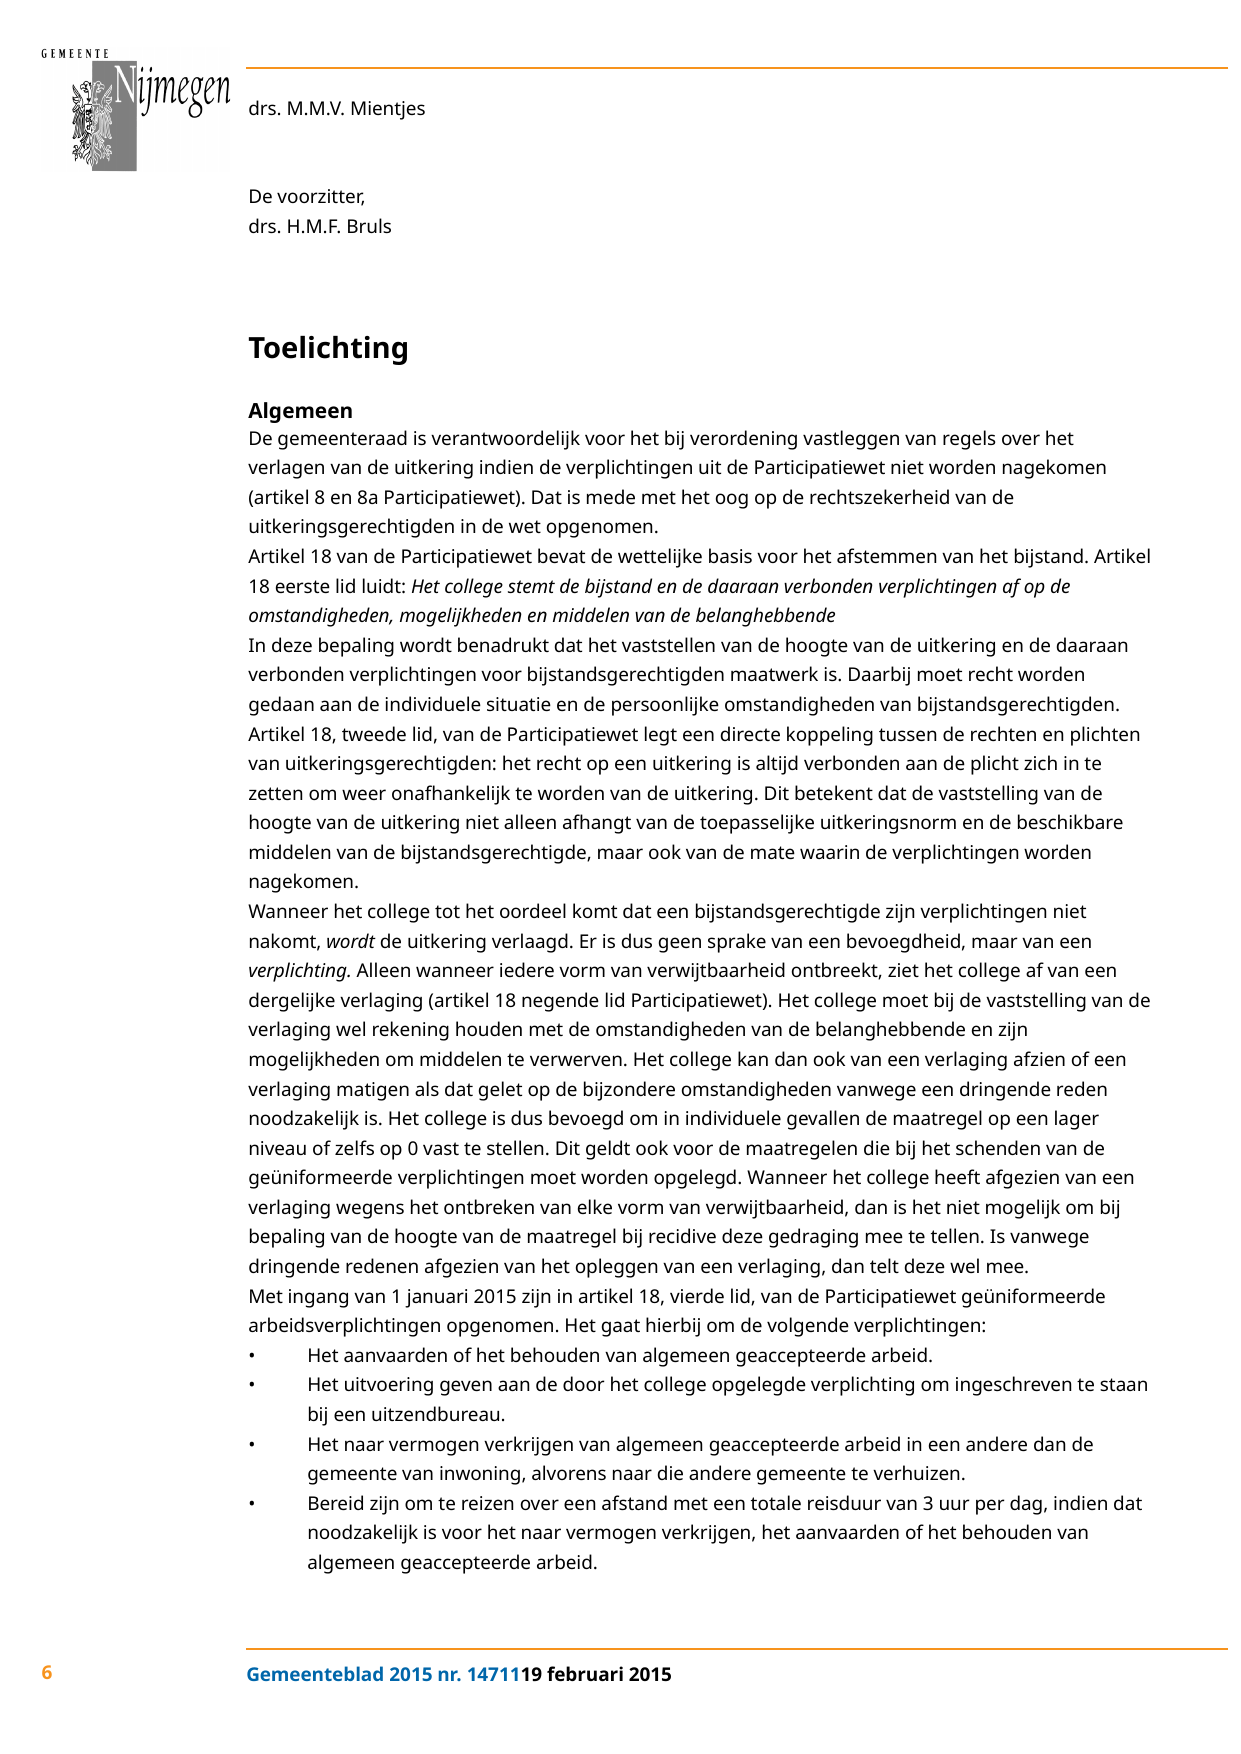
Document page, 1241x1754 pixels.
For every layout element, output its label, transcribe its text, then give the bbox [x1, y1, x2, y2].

text drs. M.M.V. Mientjes [248, 95, 1152, 121]
list Het aanvaarden of het behouden van algemeen geaccepteerde arbeid. [248, 1342, 1152, 1368]
list Het naar vermogen verkrijgen van algemeen geaccepteerde arbeid in een andere dan de gemeente van inwoning, alvorens naar die andere gemeente te verhuizen. [248, 1431, 1152, 1486]
text In deze bepaling wordt benadrukt dat het vaststellen van de hoogte van de uitkering en de daaraan verbonden verplichtingen voor bijstandsgerechtigden maatwerk is. Daarbij moet recht worden gedaan aan de individuele situatie en de persoonlijke omstandigheden van bijstandsgerechtigden. [248, 632, 1152, 717]
text Artikel 18 van de Participatiewet bevat de wettelijke basis voor het afstemmen van het bijstand. Artikel 18 eerste lid luidt: Het college stemt de bijstand en de daaraan verbonden verplichtingen af op de omstandigheden, mogelijkheden en middelen van de belanghebbende [248, 543, 1152, 628]
text Wanneer het college tot het oordeel komt dat een bijstandsgerechtigde zijn verplichtingen niet nakomt, wordt de uitkering verlaagd. Er is dus geen sprake van een bevoegdheid, maar van een verplichting. Alleen wanneer iedere vorm van verwijtbaarheid ontbreekt, ziet het college af van een dergelijke verlaging (artikel 18 negende lid Participatiewet). Het college moet bij de vaststelling van de verlaging wel rekening houden met de omstandigheden van de belanghebbende en zijn mogelijkheden om middelen te verwerven. Het college kan dan ook van een verlaging afzien of een verlaging matigen als dat gelet op de bijzondere omstandigheden vanwege een dringende reden noodzakelijk is. Het college is dus bevoegd om in individuele gevallen de maatregel op een lager niveau of zelfs op 0 vast te stellen. Dit geldt ook voor de maatregelen die bij het schenden van de geüniformeerde verplichtingen moet worden opgelegd. Wanneer het college heeft afgezien van een verlaging wegens het ontbreken van elke vorm van verwijtbaarheid, dan is het niet mogelijk om bij bepaling van de hoogte van de maatregel bij recidive deze gedraging mee te tellen. Is vanwege dringende redenen afgezien van het opleggen van een verlaging, dan telt deze wel mee. [248, 898, 1152, 1279]
text Artikel 18, tweede lid, van de Participatiewet legt een directe koppeling tussen de rechten en plichten van uitkeringsgerechtigden: het recht op een uitkering is altijd verbonden aan de plicht zich in te zetten om weer onafhankelijk te worden van de uitkering. Dit betekent dat de vaststelling van de hoogte van de uitkering niet alleen afhangt van de toepasselijke uitkeringsnorm en de beschikbare middelen van de bijstandsgerechtigde, maar ook van de mate waarin de verplichtingen worden nagekomen. [248, 721, 1152, 894]
text Algemeen [248, 396, 1152, 425]
list Bereid zijn om te reizen over een afstand met een totale reisduur van 3 uur per dag, indien dat noodzakelijk is voor het naar vermogen verkrijgen, het aanvaarden of het behouden van algemeen geaccepteerde arbeid. [248, 1490, 1152, 1575]
text De voorzitter, [248, 183, 1152, 209]
picture [41, 47, 231, 172]
text Toelichting [248, 328, 1152, 367]
list Het uitvoering geven aan de door het college opgelegde verplichting om ingeschreven te staan bij een uitzendbureau. [248, 1372, 1152, 1427]
text drs. H.M.F. Bruls [248, 213, 1152, 239]
text De gemeenteraad is verantwoordelijk voor het bij verordening vastleggen van regels over het verlagen van de uitkering indien de verplichtingen uit de Participatiewet niet worden nagekomen (artikel 8 en 8a Participatiewet). Dat is mede met het oog op de rechtszekerheid van de uitkeringsgerechtigden in de wet opgenomen. [248, 425, 1152, 539]
text Met ingang van 1 januari 2015 zijn in artikel 18, vierde lid, van de Participatiewet geüniformeerde arbeidsverplichtingen opgenomen. Het gaat hierbij om de volgende verplichtingen: [248, 1283, 1152, 1338]
